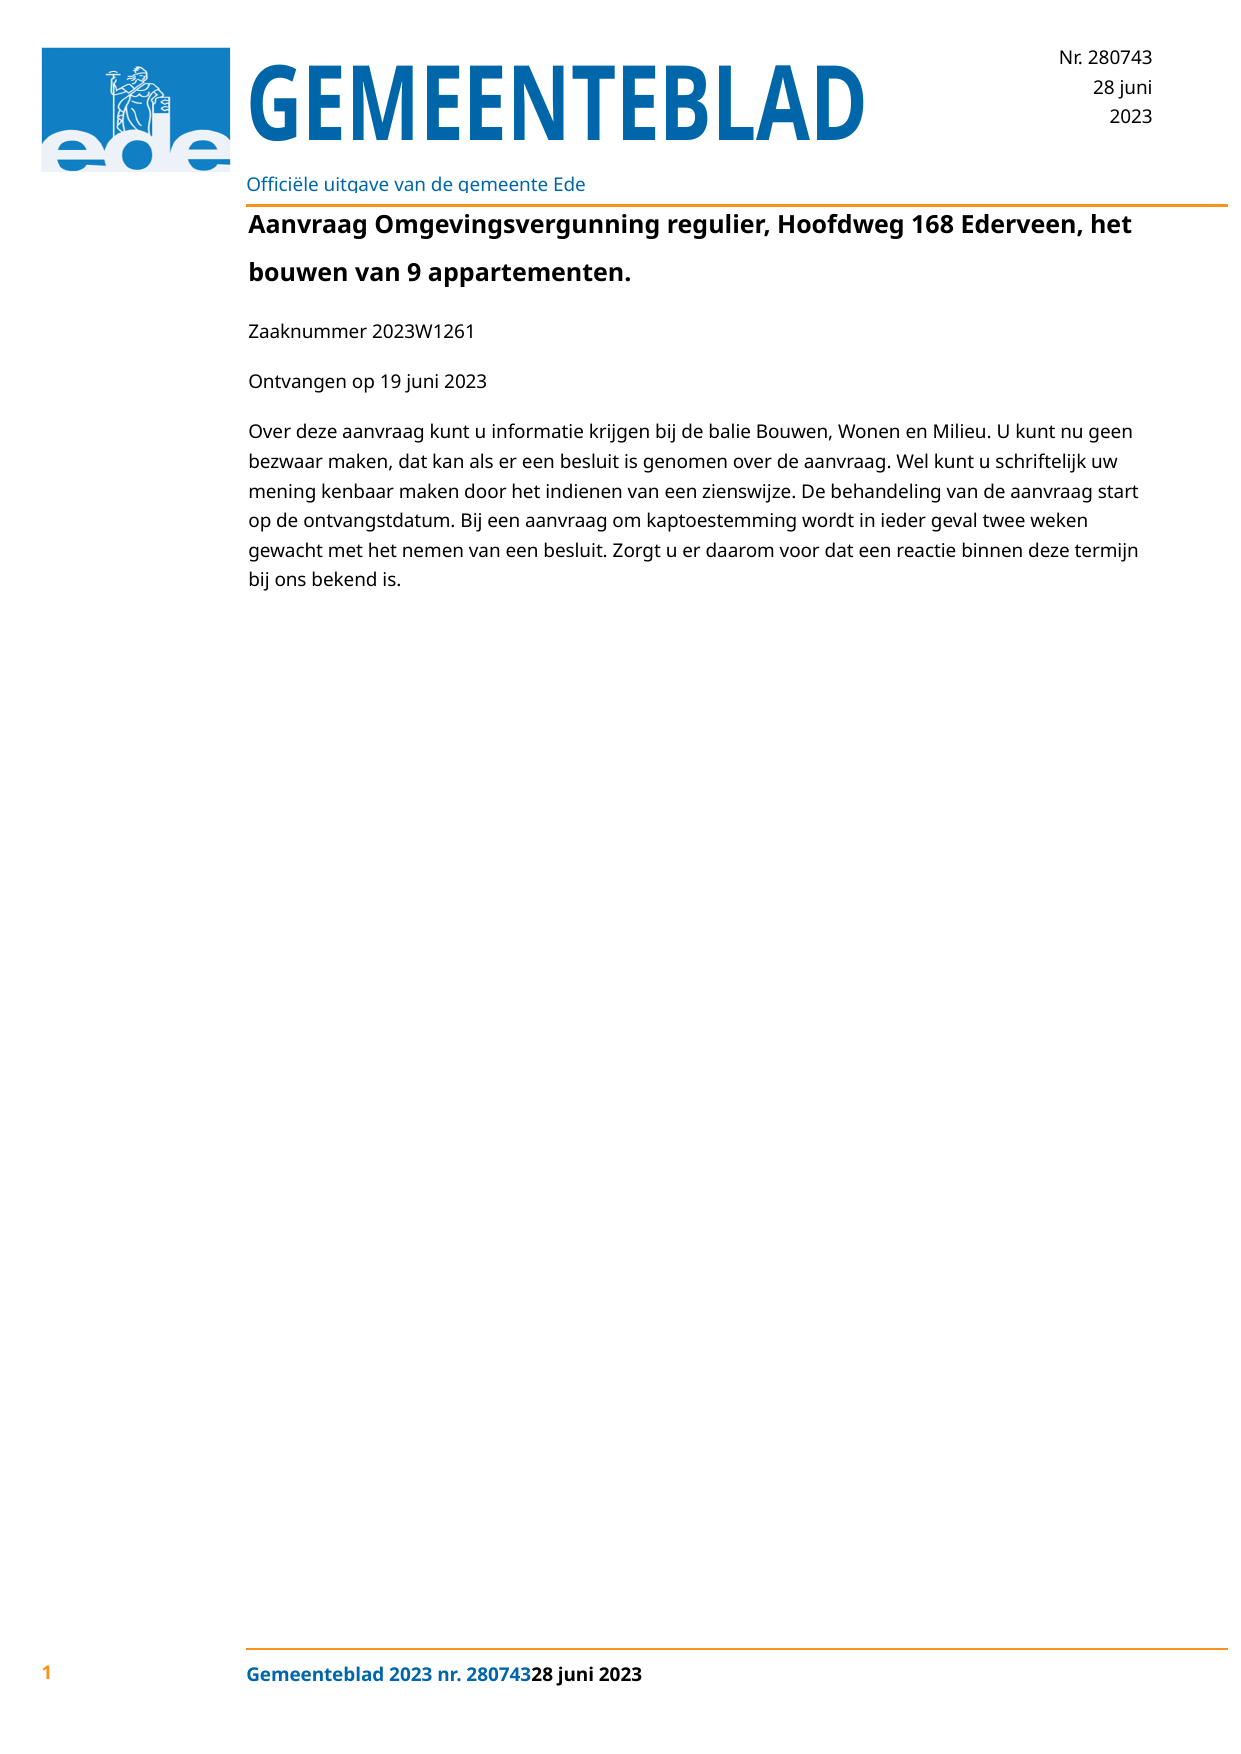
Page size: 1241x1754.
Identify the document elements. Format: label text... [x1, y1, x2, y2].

text Aanvraag Omgevingsvergunning regulier, Hoofdweg 168 Ederveen, het bouwen van 9 appartementen. [248, 207, 1152, 288]
text Over deze aanvraag kunt u informatie krijgen bij de balie Bouwen, Wonen en Milieu. U kunt nu geen bezwaar maken, dat kan als er een besluit is genomen over de aanvraag. Wel kunt u schriftelijk uw mening kenbaar maken door het indienen van een zienswijze. De behandeling van de aanvraag start op de ontvangstdatum. Bij een aanvraag om kaptoestemming wordt in ieder geval twee weken gewacht met het nemen van een besluit. Zorgt u er daarom voor dat een reactie binnen deze termijn bij ons bekend is. [248, 419, 1152, 592]
text Zaaknummer 2023W1261 [248, 318, 1152, 344]
picture [41, 47, 231, 172]
text Ontvangen op 19 juni 2023 [248, 368, 1152, 394]
